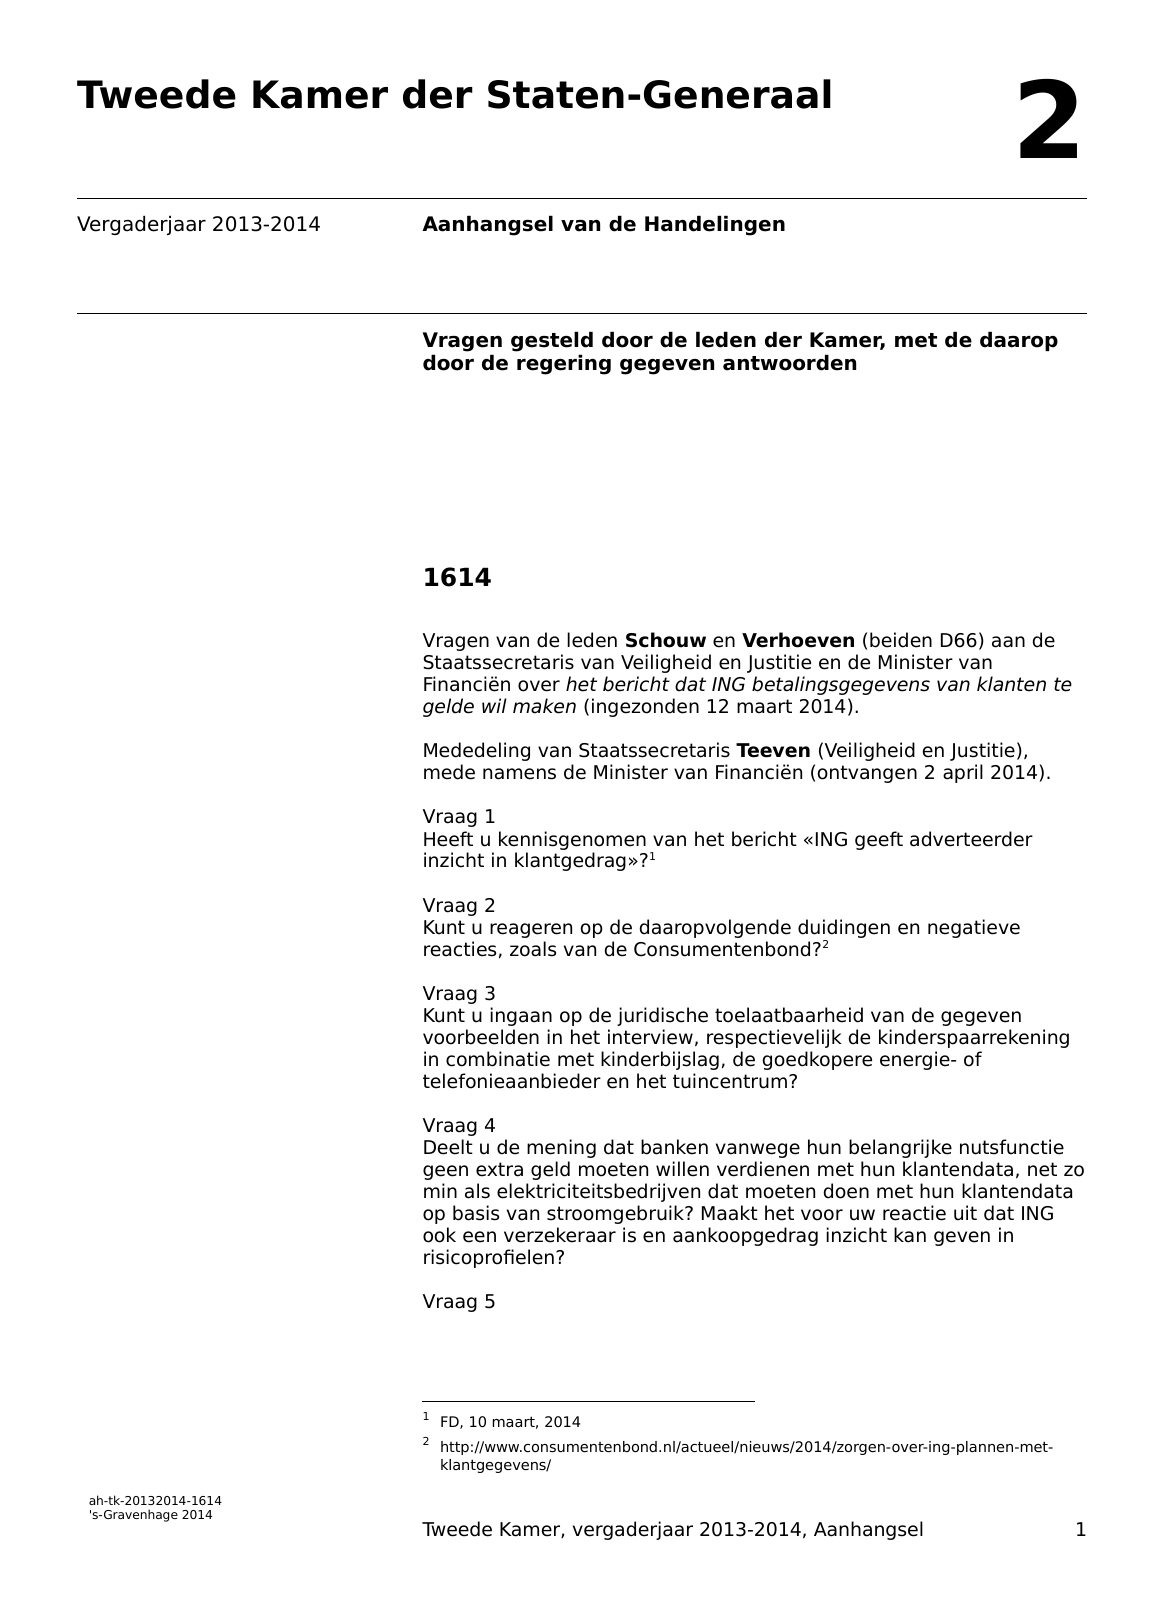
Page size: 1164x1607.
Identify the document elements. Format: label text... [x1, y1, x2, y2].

text Kunt u ingaan op de juridische toelaatbaarheid van de gegeven voorbeelden in het interview, respectievelijk de kinderspaarrekening in combinatie met kinderbijslag, de goedkopere energie- of telefonieaanbieder en het tuincentrum? [422, 1005, 1087, 1093]
text Vraag 2 [422, 894, 1087, 917]
text Vraag 1 [422, 806, 1087, 828]
text Deelt u de mening dat banken vanwege hun belangrijke nutsfunctie geen extra geld moeten willen verdienen met hun klantendata, net zo min als elektriciteitsbedrijven dat moeten doen met hun klantendata op basis van stroomgebruik? Maakt het voor uw reactie uit dat ING ook een verzekeraar is en aankoopgedrag inzicht kan geven in risicoprofielen? [422, 1137, 1087, 1269]
table_cell Vragen gesteld door de leden der Kamer, met de daarop door de regering gegeven antwoorden [422, 314, 1087, 375]
text 1614 [422, 563, 1087, 592]
table_cell Vergaderjaar 2013-2014 [77, 199, 422, 313]
text ah-tk-20132014-1614 [88, 1494, 323, 1508]
text Vraag 4 [422, 1115, 1087, 1137]
table_header Tweede Kamer der Staten-Generaal [77, 59, 886, 198]
text http://www.consumentenbond.nl/actueel/nieuws/2014/zorgen-over-ing-plannen-met-klantgegevens/ [422, 1435, 1087, 1474]
table_cell [77, 314, 422, 375]
text Vraag 3 [422, 983, 1087, 1005]
table_header 2 [886, 59, 1087, 198]
table_cell Aanhangsel van de Handelingen [422, 199, 1087, 313]
text Kunt u reageren op de daaropvolgende duidingen en negatieve reacties, zoals van de Consumentenbond? [422, 917, 1087, 961]
text Vraag 5 [422, 1291, 1087, 1313]
text Mededeling van Staatssecretaris Teeven (Veiligheid en Justitie), mede namens de Minister van Financiën (ontvangen 2 april 2014). [422, 740, 1087, 784]
text 's-Gravenhage 2014 [88, 1508, 323, 1522]
text FD, 10 maart, 2014 [422, 1410, 1087, 1432]
text Vragen van de leden Schouw en Verhoeven (beiden D66) aan de Staatssecretaris van Veiligheid en Justitie en de Minister van Financiën over het bericht dat ING betalingsgegevens van klanten te gelde wil maken (ingezonden 12 maart 2014). [422, 630, 1087, 718]
text Heeft u kennisgenomen van het bericht «ING geeft adverteerder inzicht in klantgedrag»? [422, 828, 1087, 872]
